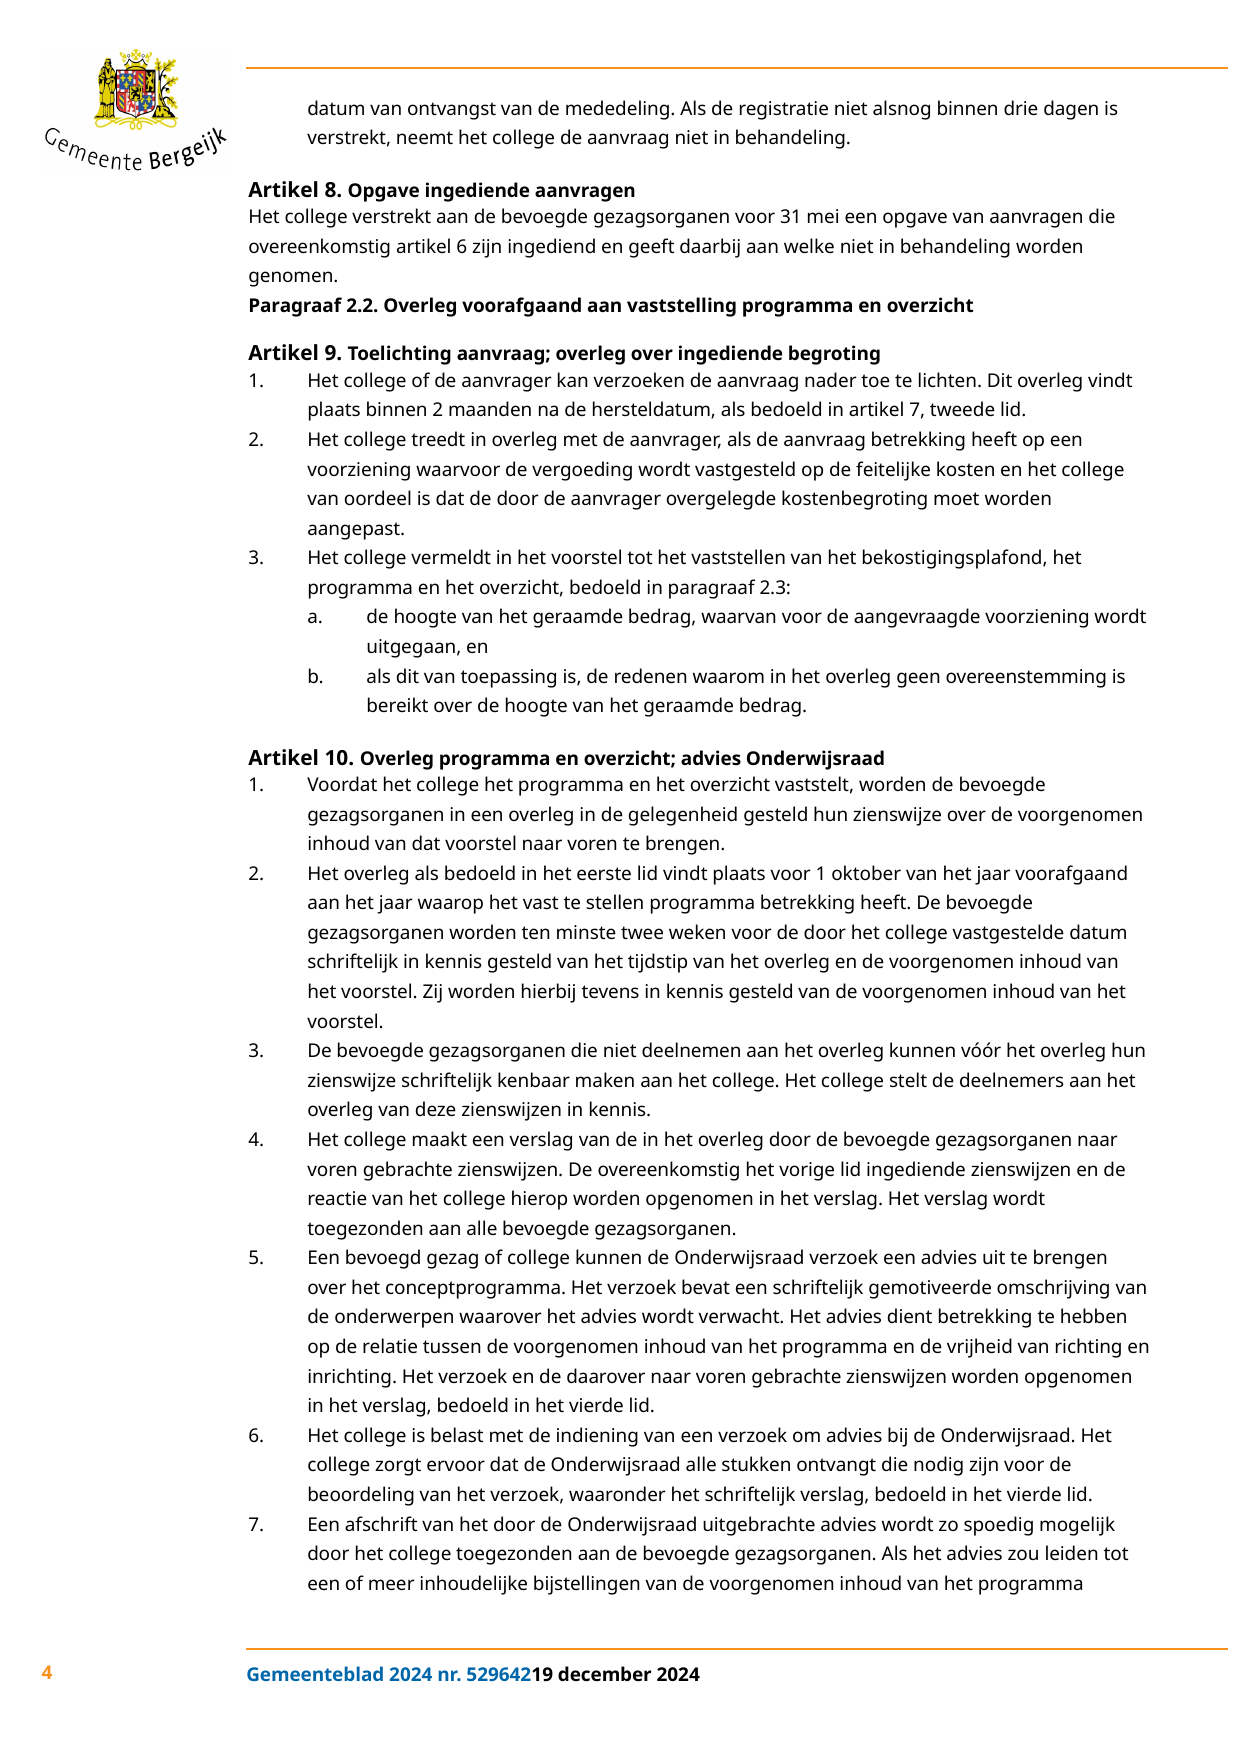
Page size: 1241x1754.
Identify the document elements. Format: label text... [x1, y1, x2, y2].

text Artikel 10. Overleg programma en overzicht; advies Onderwijsraad [248, 743, 1152, 771]
list Het college is belast met de indiening van een verzoek om advies bij de Onderwijsraad. Het college zorgt ervoor dat de Onderwijsraad alle stukken ontvangt die nodig zijn voor de beoordeling van het verzoek, waaronder het schriftelijk verslag, bedoeld in het vierde lid. [248, 1422, 1152, 1507]
list Voordat het college het programma en het overzicht vaststelt, worden de bevoegde gezagsorganen in een overleg in de gelegenheid gesteld hun zienswijze over de voorgenomen inhoud van dat voorstel naar voren te brengen. [248, 771, 1152, 856]
text Het college verstrekt aan de bevoegde gezagsorganen voor 31 mei een opgave van aanvragen die overeenkomstig artikel 6 zijn ingediend en geeft daarbij aan welke niet in behandeling worden genomen. [248, 203, 1152, 288]
picture [41, 47, 231, 172]
list Het college vermeldt in het voorstel tot het vaststellen van het bekostigingsplafond, het programma en het overzicht, bedoeld in paragraaf 2.3: [248, 544, 1152, 600]
text Artikel 9. Toelichting aanvraag; overleg over ingediende begroting [248, 338, 1152, 367]
list Een afschrift van het door de Onderwijsraad uitgebrachte advies wordt zo spoedig mogelijk door het college toegezonden aan de bevoegde gezagsorganen. Als het advies zou leiden tot een of meer inhoudelijke bijstellingen van de voorgenomen inhoud van het programma [248, 1511, 1152, 1596]
list datum van ontvangst van de mededeling. Als de registratie niet alsnog binnen drie dagen is verstrekt, neemt het college de aanvraag niet in behandeling. [248, 95, 1152, 150]
text Paragraaf 2.2. Overleg voorafgaand aan vaststelling programma en overzicht [248, 292, 1152, 318]
list Het college of de aanvrager kan verzoeken de aanvraag nader toe te lichten. Dit overleg vindt plaats binnen 2 maanden na de hersteldatum, als bedoeld in artikel 7, tweede lid. [248, 367, 1152, 422]
list Het college treedt in overleg met de aanvrager, als de aanvraag betrekking heeft op een voorziening waarvoor de vergoeding wordt vastgesteld op de feitelijke kosten en het college van oordeel is dat de door de aanvrager overgelegde kostenbegroting moet worden aangepast. [248, 426, 1152, 541]
list Het overleg als bedoeld in het eerste lid vindt plaats voor 1 oktober van het jaar voorafgaand aan het jaar waarop het vast te stellen programma betrekking heeft. De bevoegde gezagsorganen worden ten minste twee weken voor de door het college vastgestelde datum schriftelijk in kennis gesteld van het tijdstip van het overleg en de voorgenomen inhoud van het voorstel. Zij worden hierbij tevens in kennis gesteld van de voorgenomen inhoud van het voorstel. [248, 860, 1152, 1034]
list de hoogte van het geraamde bedrag, waarvan voor de aangevraagde voorziening wordt uitgegaan, en [307, 604, 1152, 659]
list De bevoegde gezagsorganen die niet deelnemen aan het overleg kunnen vóór het overleg hun zienswijze schriftelijk kenbaar maken aan het college. Het college stelt de deelnemers aan het overleg van deze zienswijzen in kennis. [248, 1037, 1152, 1122]
text Artikel 8. Opgave ingediende aanvragen [248, 175, 1152, 203]
list als dit van toepassing is, de redenen waarom in het overleg geen overeenstemming is bereikt over de hoogte van het geraamde bedrag. [307, 663, 1152, 718]
list Het college maakt een verslag van de in het overleg door de bevoegde gezagsorganen naar voren gebrachte zienswijzen. De overeenkomstig het vorige lid ingediende zienswijzen en de reactie van het college hierop worden opgenomen in het verslag. Het verslag wordt toegezonden aan alle bevoegde gezagsorganen. [248, 1126, 1152, 1241]
list Een bevoegd gezag of college kunnen de Onderwijsraad verzoek een advies uit te brengen over het conceptprogramma. Het verzoek bevat een schriftelijk gemotiveerde omschrijving van de onderwerpen waarover het advies wordt verwacht. Het advies dient betrekking te hebben op de relatie tussen de voorgenomen inhoud van het programma en de vrijheid van richting en inrichting. Het verzoek en de daarover naar voren gebrachte zienswijzen worden opgenomen in het verslag, bedoeld in het vierde lid. [248, 1244, 1152, 1418]
